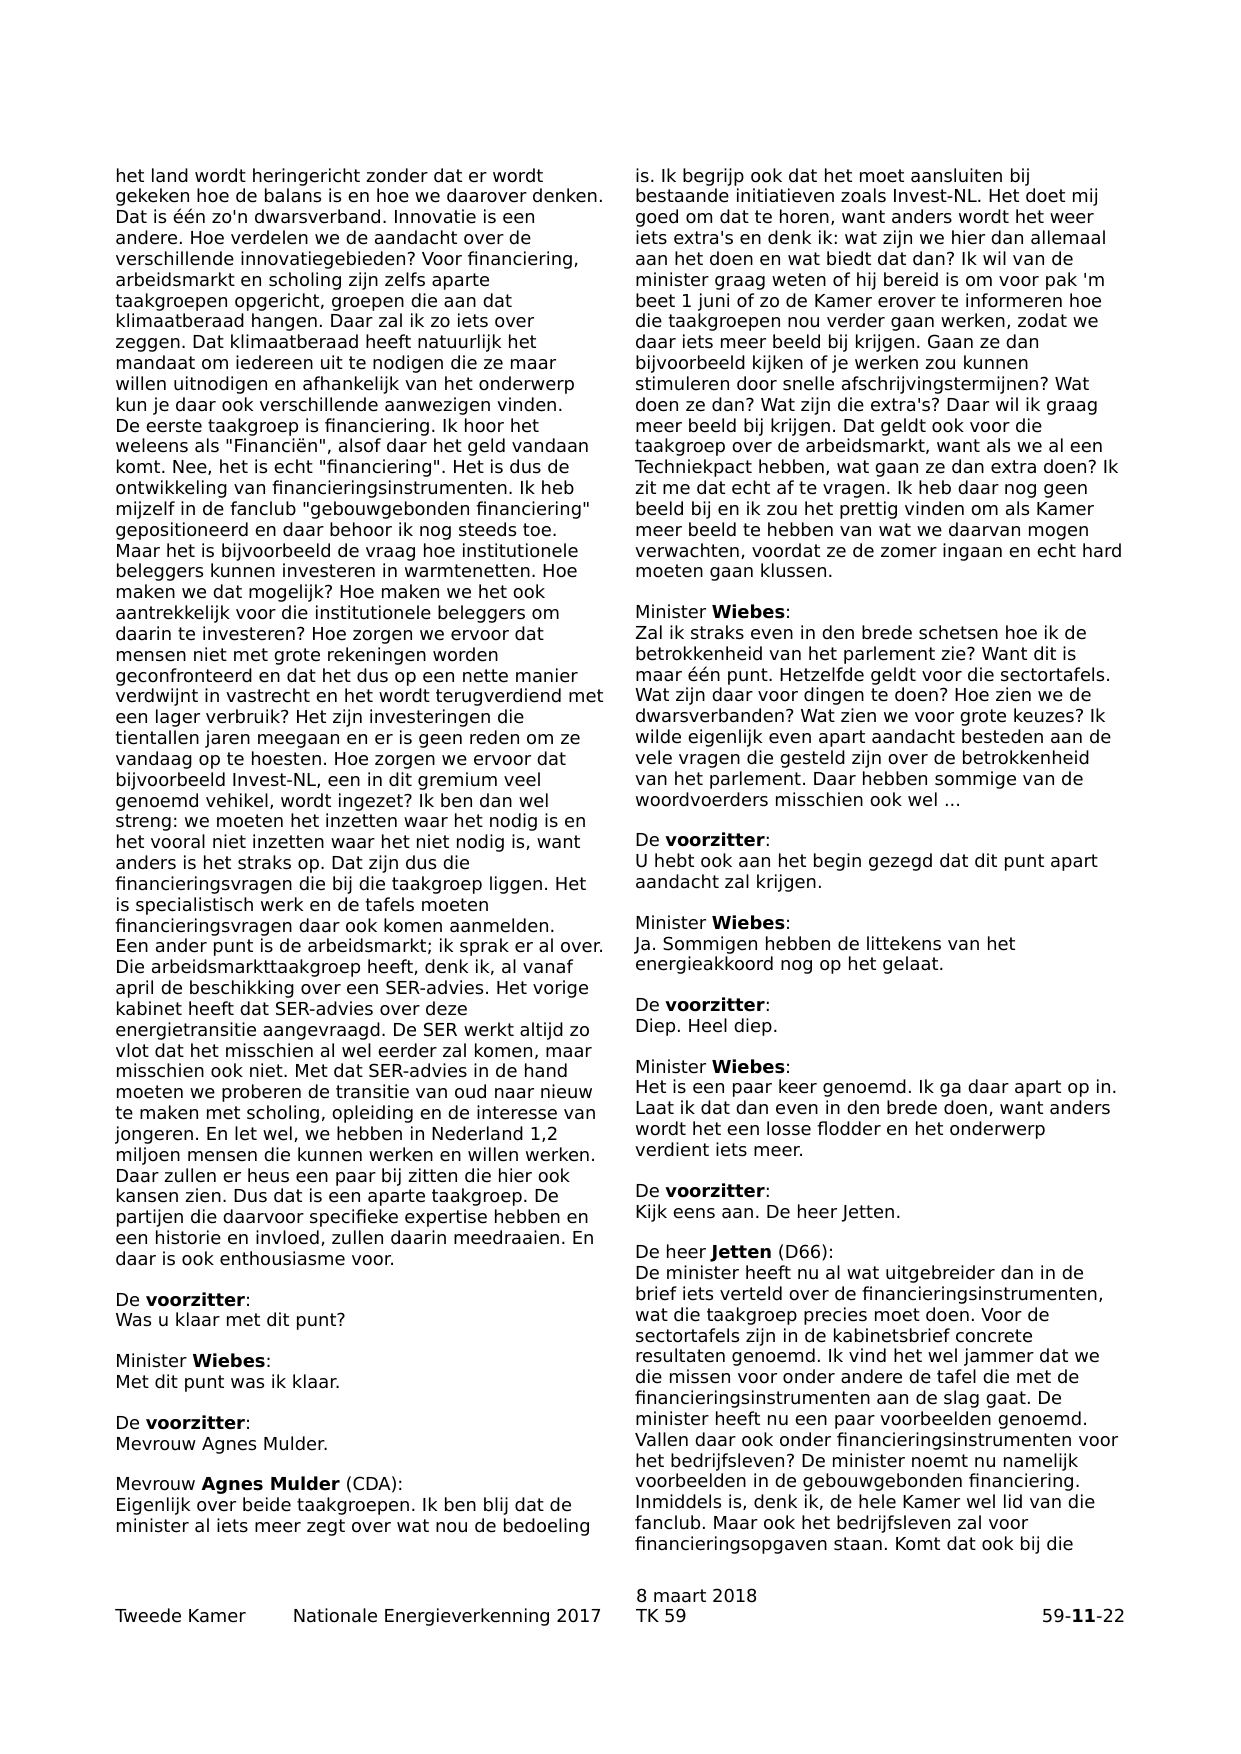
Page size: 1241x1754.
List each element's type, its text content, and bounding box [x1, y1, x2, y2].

text Minister Wiebes: [635, 602, 1125, 623]
text De voorzitter: [635, 995, 1125, 1016]
text Minister Wiebes: [635, 913, 1125, 933]
text Ja. Sommigen hebben de littekens van het energieakkoord nog op het gelaat. [635, 933, 1125, 975]
text De voorzitter: [115, 1289, 605, 1310]
text Was u klaar met dit punt? [115, 1310, 605, 1331]
text Mevrouw Agnes Mulder (CDA): [115, 1474, 605, 1495]
text De minister heeft nu al wat uitgebreider dan in de brief iets verteld over de financieringsinstrumenten, wat die taakgroep precies moet doen. Voor de sectortafels zijn in de kabinetsbrief concrete resultaten genoemd. Ik vind het wel jammer dat we die missen voor onder andere de tafel die met de financieringsinstrumenten aan de slag gaat. De minister heeft nu een paar voorbeelden genoemd. Vallen daar ook onder financieringsinstrumenten voor het bedrijfsleven? De minister noemt nu namelijk voorbeelden in de gebouwgebonden financiering. Inmiddels is, denk ik, de hele Kamer wel lid van die fanclub. Maar ook het bedrijfsleven zal voor financieringsopgaven staan. Komt dat ook bij die [635, 1263, 1125, 1554]
text De heer Jetten (D66): [635, 1242, 1125, 1263]
text Een ander punt is de arbeidsmarkt; ik sprak er al over. Die arbeidsmarkttaakgroep heeft, denk ik, al vanaf april de beschikking over een SER-advies. Het vorige kabinet heeft dat SER-advies over deze energietransitie aangevraagd. De SER werkt altijd zo vlot dat het misschien al wel eerder zal komen, maar misschien ook niet. Met dat SER-advies in de hand moeten we proberen de transitie van oud naar nieuw te maken met scholing, opleiding en de interesse van jongeren. En let wel, we hebben in Nederland 1,2 miljoen mensen die kunnen werken en willen werken. Daar zullen er heus een paar bij zitten die hier ook kansen zien. Dus dat is een aparte taakgroep. De partijen die daarvoor specifieke expertise hebben en een historie en invloed, zullen daarin meedraaien. En daar is ook enthousiasme voor. [115, 936, 605, 1269]
text Kijk eens aan. De heer Jetten. [635, 1201, 1125, 1222]
text is. Ik begrijp ook dat het moet aansluiten bij bestaande initiatieven zoals Invest-NL. Het doet mij goed om dat te horen, want anders wordt het weer iets extra's en denk ik: wat zijn we hier dan allemaal aan het doen en wat biedt dat dan? Ik wil van de minister graag weten of hij bereid is om voor pak 'm beet 1 juni of zo de Kamer erover te informeren hoe die taakgroepen nou verder gaan werken, zodat we daar iets meer beeld bij krijgen. Gaan ze dan bijvoorbeeld kijken of je werken zou kunnen stimuleren door snelle afschrijvingstermijnen? Wat doen ze dan? Wat zijn die extra's? Daar wil ik graag meer beeld bij krijgen. Dat geldt ook voor die taakgroep over de arbeidsmarkt, want als we al een Techniekpact hebben, wat gaan ze dan extra doen? Ik zit me dat echt af te vragen. Ik heb daar nog geen beeld bij en ik zou het prettig vinden om als Kamer meer beeld te hebben van wat we daarvan mogen verwachten, voordat ze de zomer ingaan en echt hard moeten gaan klussen. [635, 165, 1125, 582]
text Minister Wiebes: [115, 1351, 605, 1372]
text De voorzitter: [115, 1413, 605, 1433]
text Diep. Heel diep. [635, 1016, 1125, 1037]
text U hebt ook aan het begin gezegd dat dit punt apart aandacht zal krijgen. [635, 851, 1125, 893]
text De voorzitter: [635, 830, 1125, 851]
text Minister Wiebes: [635, 1057, 1125, 1077]
text De voorzitter: [635, 1181, 1125, 1201]
text Met dit punt was ik klaar. [115, 1372, 605, 1393]
text Eigenlijk over beide taakgroepen. Ik ben blij dat de minister al iets meer zegt over wat nou de bedoeling [115, 1495, 605, 1537]
text Zal ik straks even in den brede schetsen hoe ik de betrokkenheid van het parlement zie? Want dit is maar één punt. Hetzelfde geldt voor die sectortafels. Wat zijn daar voor dingen te doen? Hoe zien we de dwarsverbanden? Wat zien we voor grote keuzes? Ik wilde eigenlijk even apart aandacht besteden aan de vele vragen die gesteld zijn over de betrokkenheid van het parlement. Daar hebben sommige van de woordvoerders misschien ook wel ... [635, 623, 1125, 810]
text De eerste taakgroep is financiering. Ik hoor het weleens als "Financiën", alsof daar het geld vandaan komt. Nee, het is echt "financiering". Het is dus de ontwikkeling van financieringsinstrumenten. Ik heb mijzelf in de fanclub "gebouwgebonden financiering" gepositioneerd en daar behoor ik nog steeds toe. Maar het is bijvoorbeeld de vraag hoe institutionele beleggers kunnen investeren in warmtenetten. Hoe maken we dat mogelijk? Hoe maken we het ook aantrekkelijk voor die institutionele beleggers om daarin te investeren? Hoe zorgen we ervoor dat mensen niet met grote rekeningen worden geconfronteerd en dat het dus op een nette manier verdwijnt in vastrecht en het wordt terugverdiend met een lager verbruik? Het zijn investeringen die tientallen jaren meegaan en er is geen reden om ze vandaag op te hoesten. Hoe zorgen we ervoor dat bijvoorbeeld Invest-NL, een in dit gremium veel genoemd vehikel, wordt ingezet? Ik ben dan wel streng: we moeten het inzetten waar het nodig is en het vooral niet inzetten waar het niet nodig is, want anders is het straks op. Dat zijn dus die financieringsvragen die bij die taakgroep liggen. Het is specialistisch werk en de tafels moeten financieringsvragen daar ook komen aanmelden. [115, 415, 605, 936]
text Het is een paar keer genoemd. Ik ga daar apart op in. Laat ik dat dan even in den brede doen, want anders wordt het een losse flodder en het onderwerp verdient iets meer. [635, 1077, 1125, 1161]
text het land wordt heringericht zonder dat er wordt gekeken hoe de balans is en hoe we daarover denken. Dat is één zo'n dwarsverband. Innovatie is een andere. Hoe verdelen we de aandacht over de verschillende innovatiegebieden? Voor financiering, arbeidsmarkt en scholing zijn zelfs aparte taakgroepen opgericht, groepen die aan dat klimaatberaad hangen. Daar zal ik zo iets over zeggen. Dat klimaatberaad heeft natuurlijk het mandaat om iedereen uit te nodigen die ze maar willen uitnodigen en afhankelijk van het onderwerp kun je daar ook verschillende aanwezigen vinden. [115, 165, 605, 415]
text Mevrouw Agnes Mulder. [115, 1433, 605, 1454]
